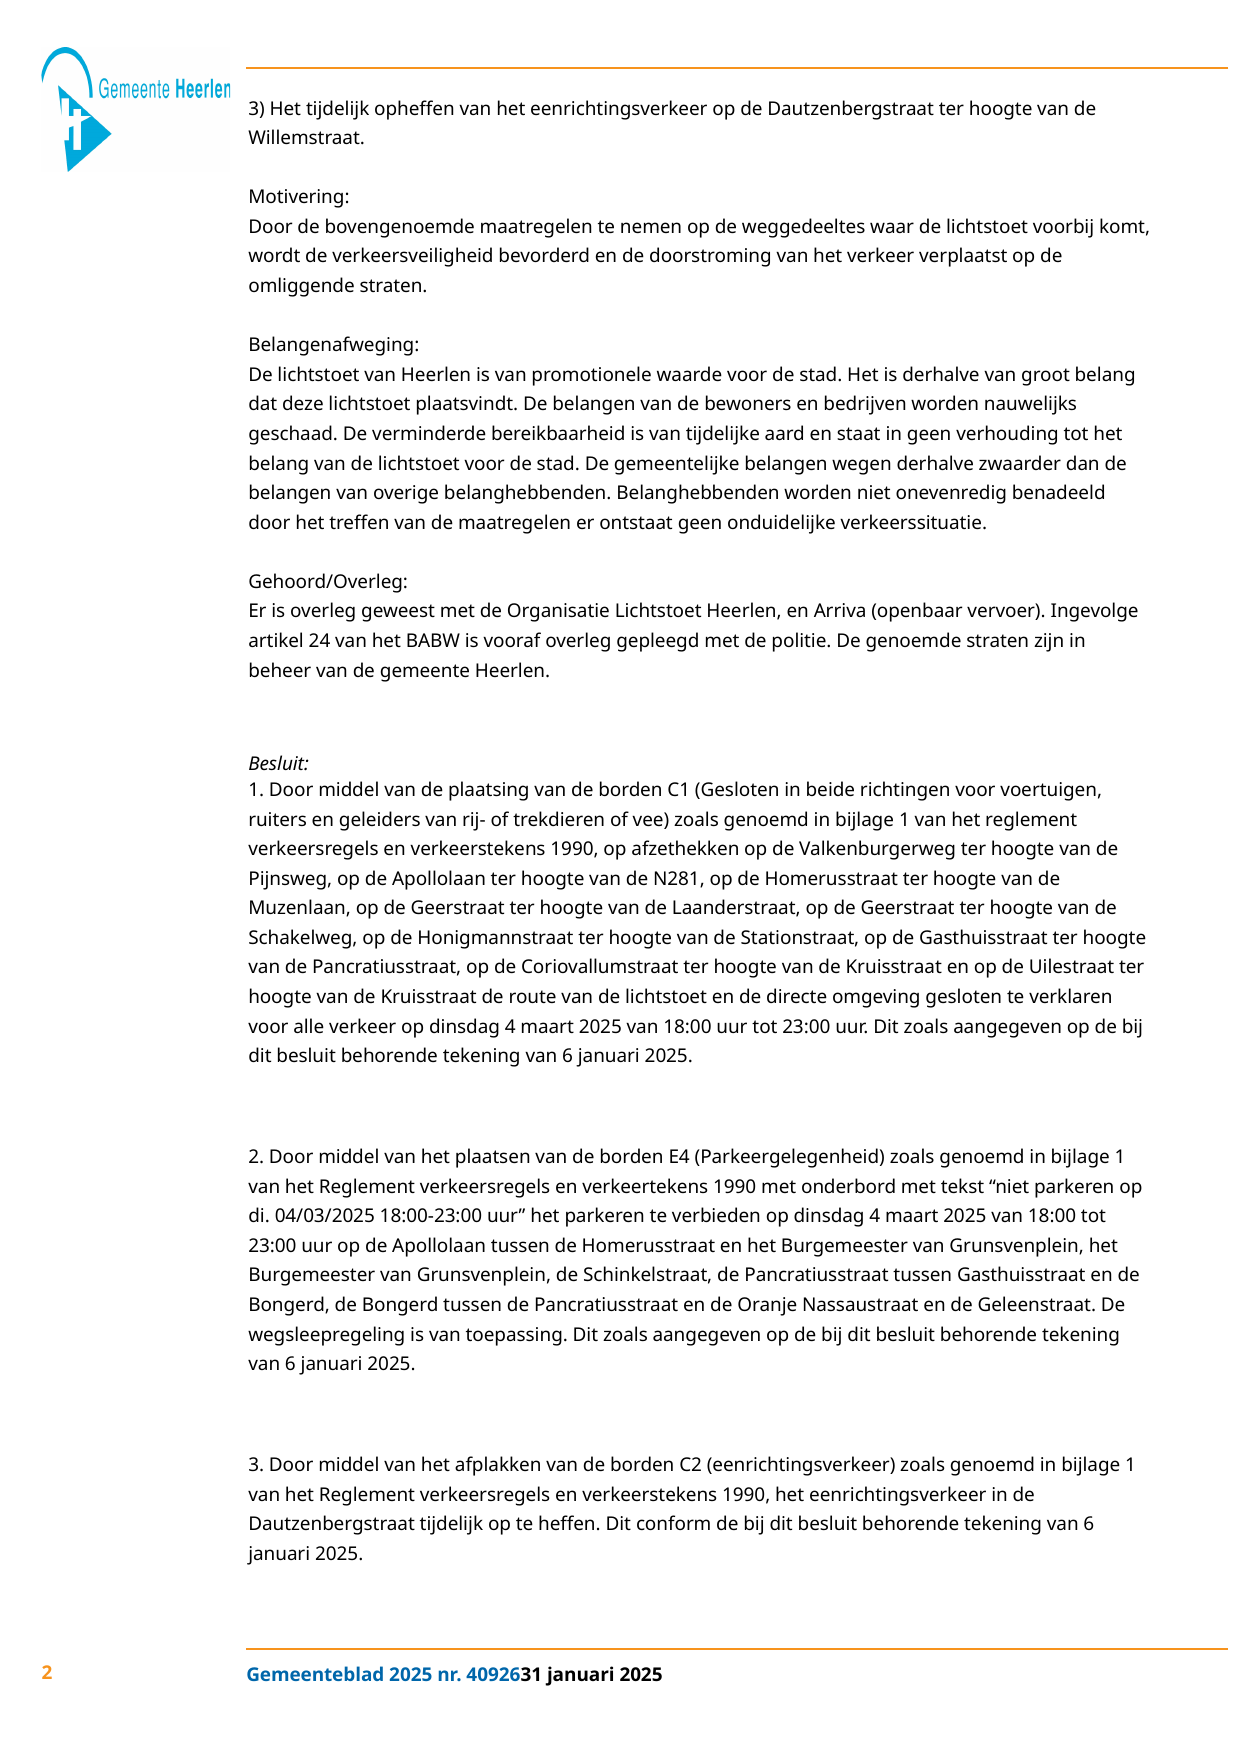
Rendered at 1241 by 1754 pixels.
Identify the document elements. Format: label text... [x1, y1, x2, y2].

text 3) Het tijdelijk opheffen van het eenrichtingsverkeer op de Dautzenbergstraat ter hoogte van de Willemstraat. [248, 95, 1152, 150]
text Besluit: [248, 750, 1152, 776]
picture [41, 47, 59, 70]
picture [41, 47, 231, 172]
text Gehoord/Overleg: [248, 568, 1152, 594]
text 3. Door middel van het afplakken van de borden C2 (eenrichtingsverkeer) zoals genoemd in bijlage 1 van het Reglement verkeersregels en verkeerstekens 1990, het eenrichtingsverkeer in de Dautzenbergstraat tijdelijk op te heffen. Dit conform de bij dit besluit behorende tekening van 6 januari 2025. [248, 1451, 1152, 1566]
text Belangenafweging: [248, 331, 1152, 357]
text Motivering: [248, 183, 1152, 209]
text Er is overleg geweest met de Organisatie Lichtstoet Heerlen, en Arriva (openbaar vervoer). Ingevolge artikel 24 van het BABW is vooraf overleg gepleegd met de politie. De genoemde straten zijn in beheer van de gemeente Heerlen. [248, 598, 1152, 683]
text 1. Door middel van de plaatsing van de borden C1 (Gesloten in beide richtingen voor voertuigen, ruiters en geleiders van rij- of trekdieren of vee) zoals genoemd in bijlage 1 van het reglement verkeersregels en verkeerstekens 1990, op afzethekken op de Valkenburgerweg ter hoogte van de Pijnsweg, op de Apollolaan ter hoogte van de N281, op de Homerusstraat ter hoogte van de Muzenlaan, op de Geerstraat ter hoogte van de Laanderstraat, op de Geerstraat ter hoogte van de Schakelweg, op de Honigmannstraat ter hoogte van de Stationstraat, op de Gasthuisstraat ter hoogte van de Pancratiusstraat, op de Coriovallumstraat ter hoogte van de Kruisstraat en op de Uilestraat ter hoogte van de Kruisstraat de route van de lichtstoet en de directe omgeving gesloten te verklaren voor alle verkeer op dinsdag 4 maart 2025 van 18:00 uur tot 23:00 uur. Dit zoals aangegeven op de bij dit besluit behorende tekening van 6 januari 2025. [248, 776, 1152, 1068]
text Door de bovengenoemde maatregelen te nemen op de weggedeeltes waar de lichtstoet voorbij komt, wordt de verkeersveiligheid bevorderd en de doorstroming van het verkeer verplaatst op de omliggende straten. [248, 213, 1152, 298]
text De lichtstoet van Heerlen is van promotionele waarde voor de stad. Het is derhalve van groot belang dat deze lichtstoet plaatsvindt. De belangen van de bewoners en bedrijven worden nauwelijks geschaad. De verminderde bereikbaarheid is van tijdelijke aard en staat in geen verhouding tot het belang van de lichtstoet voor de stad. De gemeentelijke belangen wegen derhalve zwaarder dan de belangen van overige belanghebbenden. Belanghebbenden worden niet onevenredig benadeeld door het treffen van de maatregelen er ontstaat geen onduidelijke verkeerssituatie. [248, 361, 1152, 535]
text 2. Door middel van het plaatsen van de borden E4 (Parkeergelegenheid) zoals genoemd in bijlage 1 van het Reglement verkeersregels en verkeertekens 1990 met onderbord met tekst “niet parkeren op di. 04/03/2025 18:00-23:00 uur” het parkeren te verbieden op dinsdag 4 maart 2025 van 18:00 tot 23:00 uur op de Apollolaan tussen de Homerusstraat en het Burgemeester van Grunsvenplein, het Burgemeester van Grunsvenplein, de Schinkelstraat, de Pancratiusstraat tussen Gasthuisstraat en de Bongerd, de Bongerd tussen de Pancratiusstraat en de Oranje Nassaustraat en de Geleenstraat. De wegsleepregeling is van toepassing. Dit zoals aangegeven op de bij dit besluit behorende tekening van 6 januari 2025. [248, 1143, 1152, 1376]
